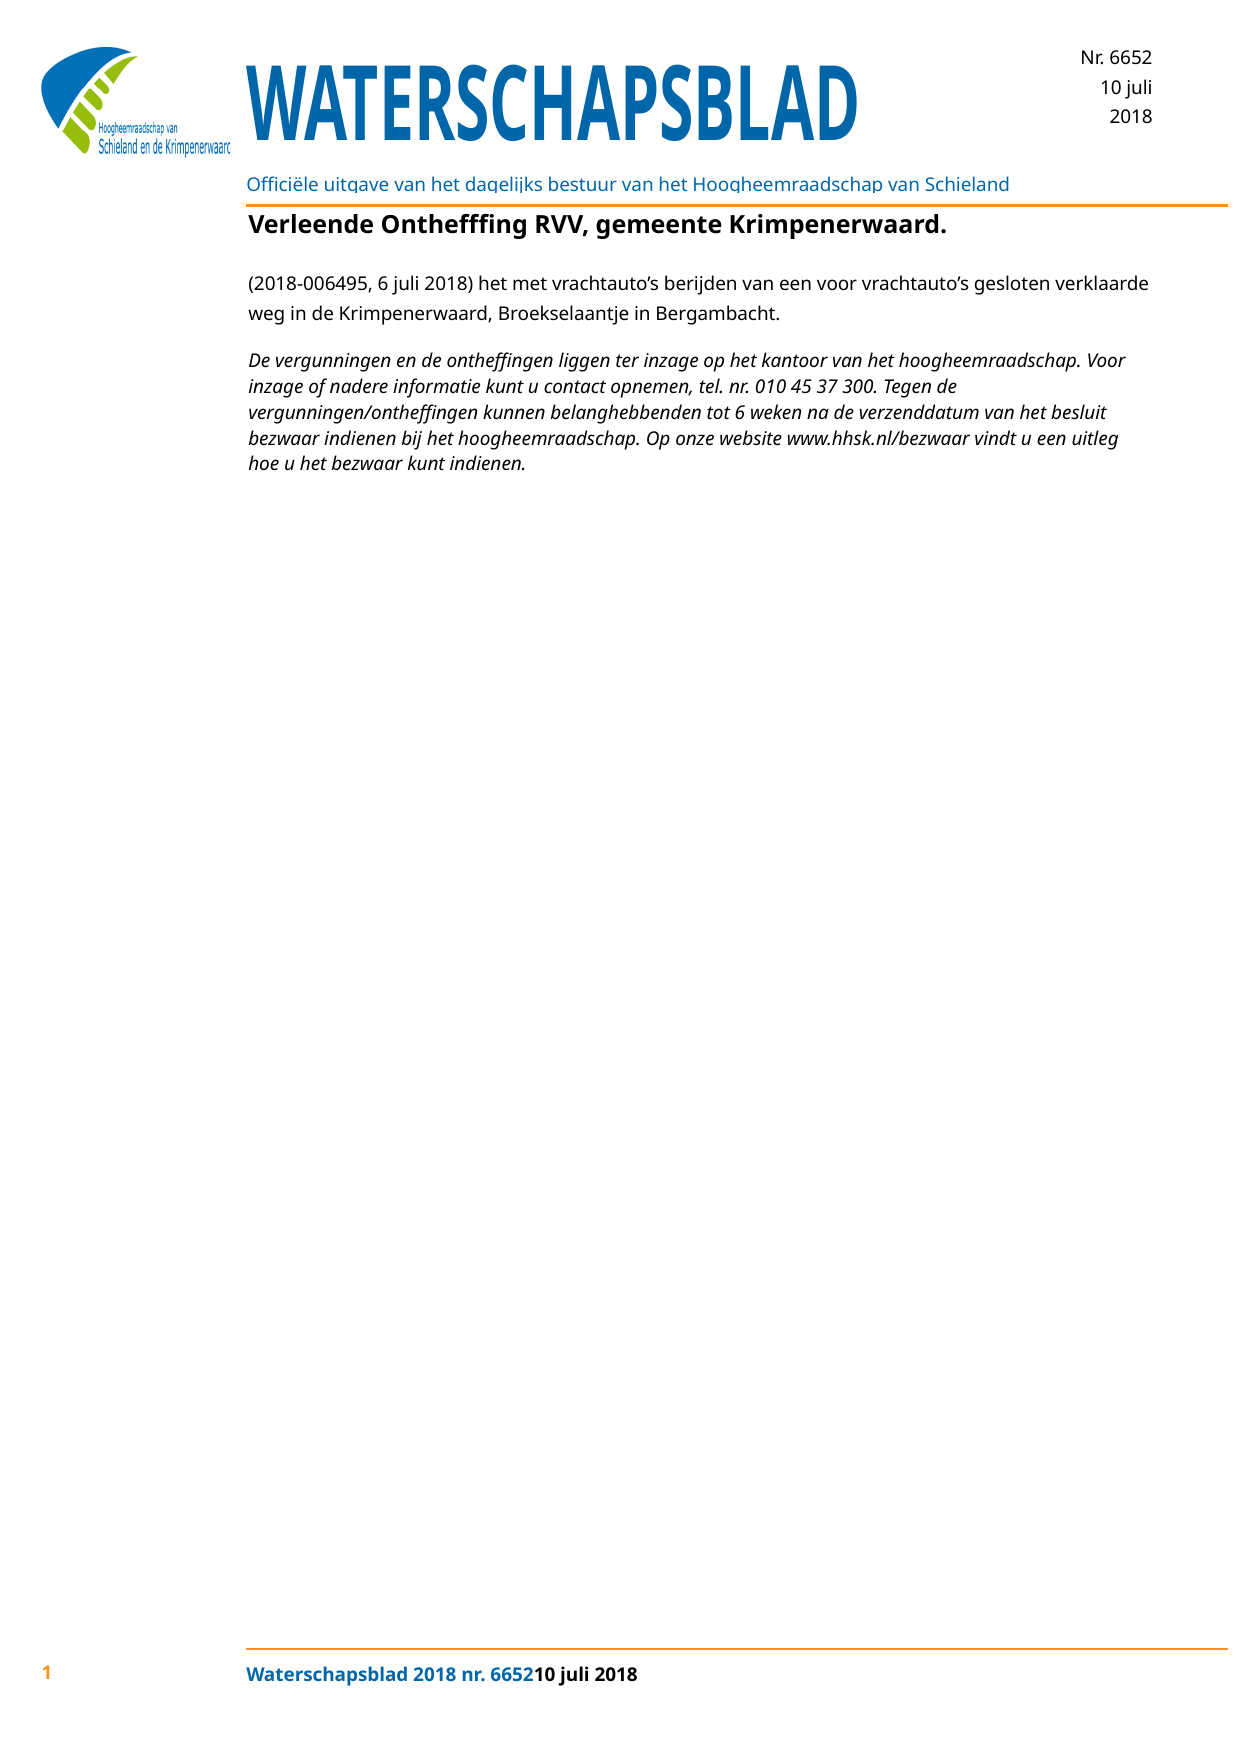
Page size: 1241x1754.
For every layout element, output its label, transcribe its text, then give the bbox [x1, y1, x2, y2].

picture [41, 47, 231, 172]
text De vergunningen en de ontheffingen liggen ter inzage op het kantoor van het hoogheemraadschap. Voor inzage of nadere informatie kunt u contact opnemen, tel. nr. 010 45 37 300. Tegen de vergunningen/ontheffingen kunnen belanghebbenden tot 6 weken na de verzenddatum van het besluit bezwaar indienen bij het hoogheemraadschap. Op onze website www.hhsk.nl/bezwaar vindt u een uitleg hoe u het bezwaar kunt indienen. [248, 348, 1152, 476]
text Verleende Onthefffing RVV, gemeente Krimpenerwaard. [248, 207, 1152, 241]
text (2018-006495, 6 juli 2018) het met vrachtauto’s berijden van een voor vrachtauto’s gesloten verklaarde weg in de Krimpenerwaard, Broekselaantje in Bergambacht. [248, 270, 1152, 326]
